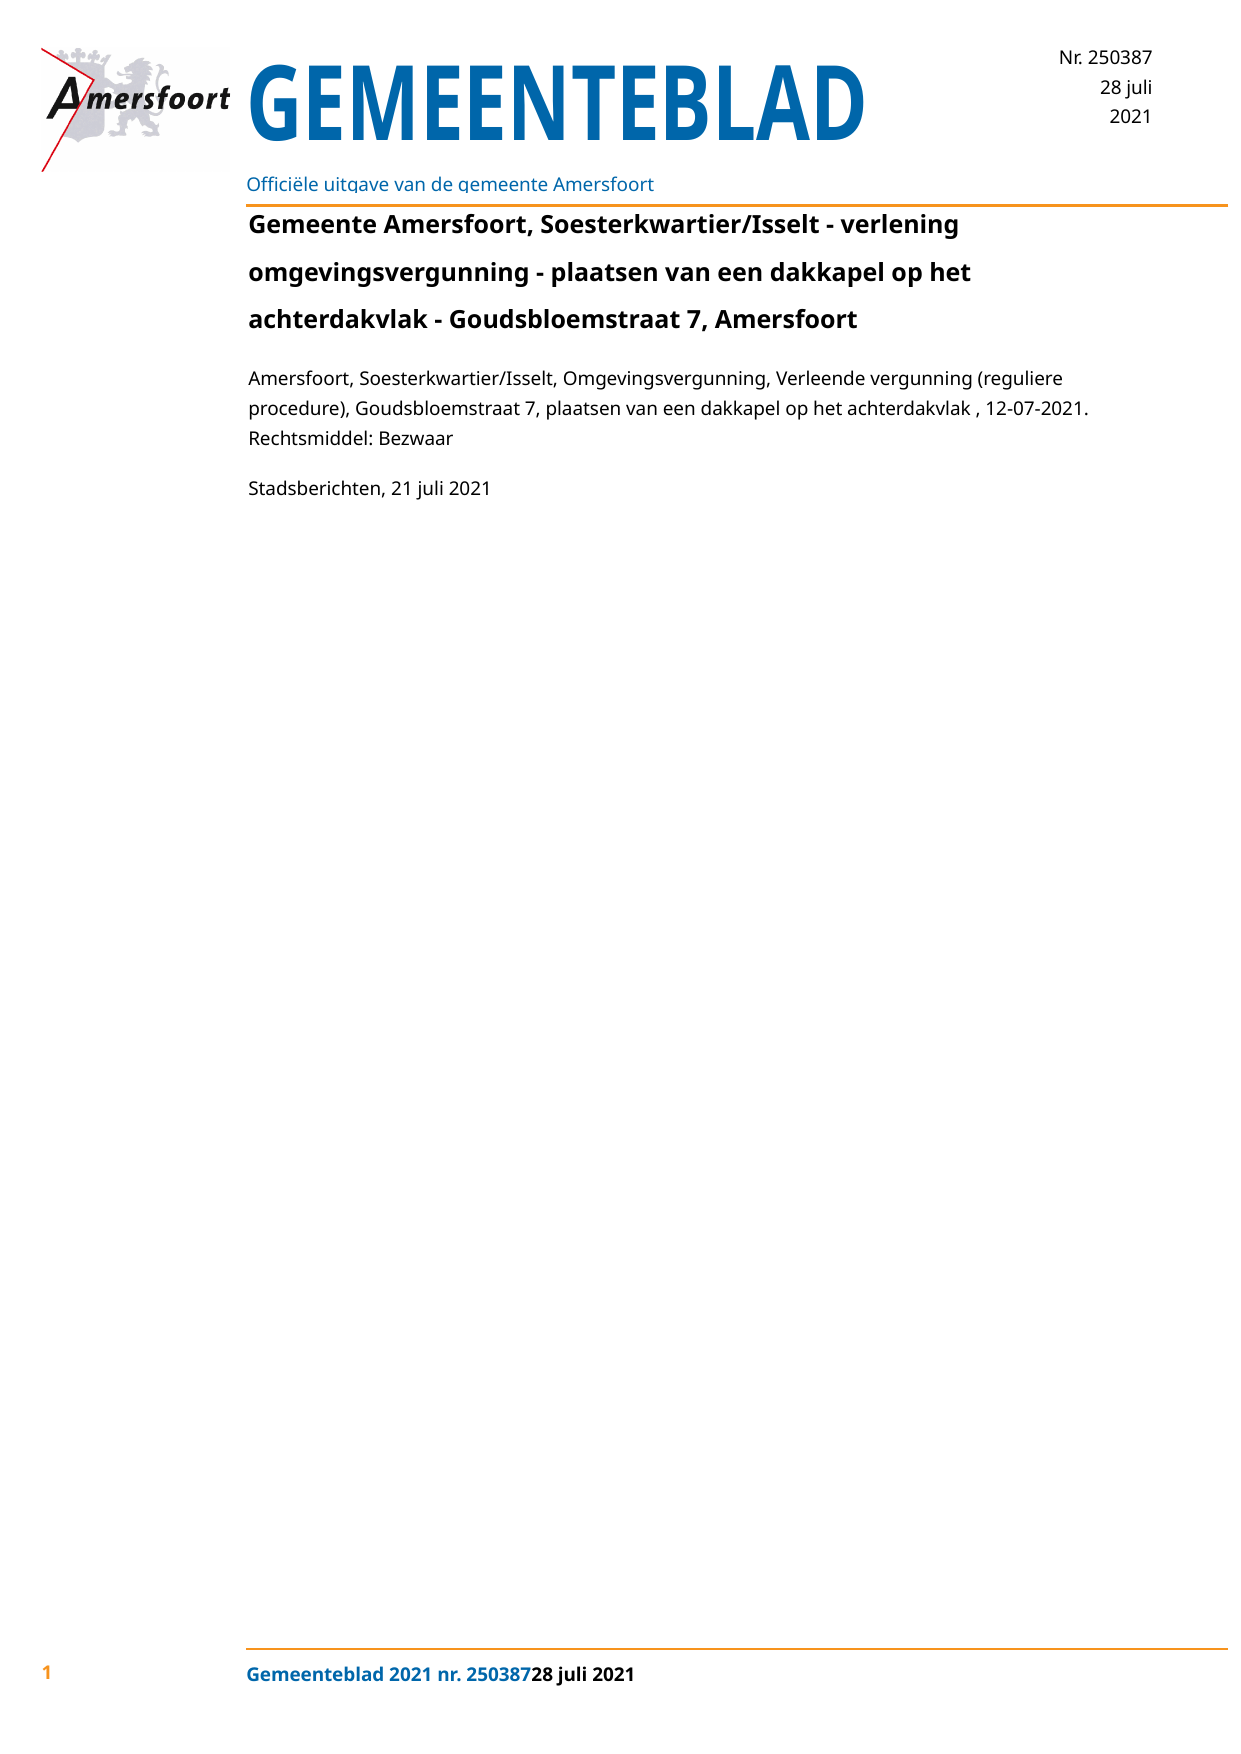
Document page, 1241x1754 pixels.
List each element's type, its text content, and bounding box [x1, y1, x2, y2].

text Amersfoort, Soesterkwartier/Isselt, Omgevingsvergunning, Verleende vergunning (reguliere procedure), Goudsbloemstraat 7, plaatsen van een dakkapel op het achterdakvlak , 12-07-2021. Rechtsmiddel: Bezwaar [248, 366, 1152, 450]
picture [41, 47, 231, 172]
text Stadsberichten, 21 juli 2021 [248, 475, 1152, 501]
text Gemeente Amersfoort, Soesterkwartier/Isselt - verlening omgevingsvergunning - plaatsen van een dakkapel op het achterdakvlak - Goudsbloemstraat 7, Amersfoort [248, 207, 1152, 336]
